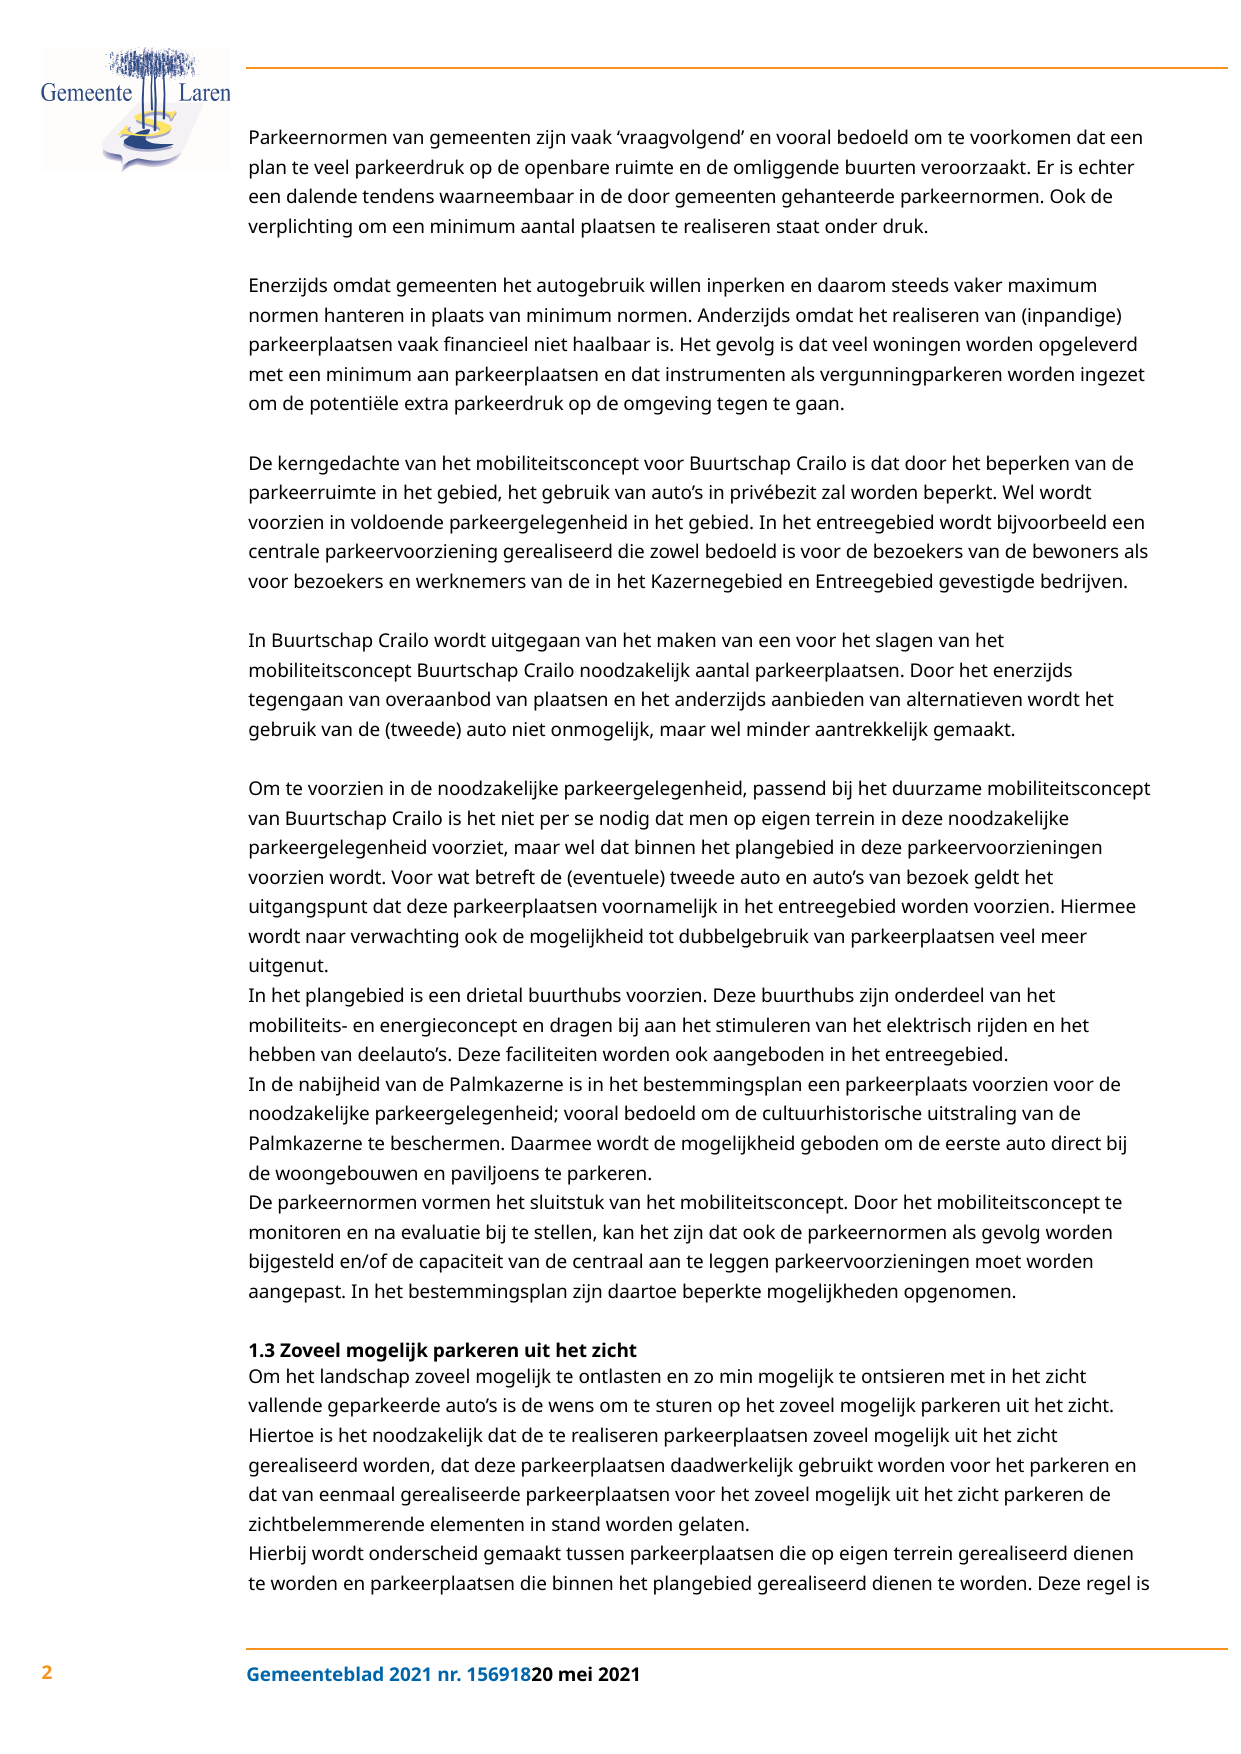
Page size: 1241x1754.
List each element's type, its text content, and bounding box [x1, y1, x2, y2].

text 1.3 Zoveel mogelijk parkeren uit het zicht [248, 1337, 1152, 1363]
text In Buurtschap Crailo wordt uitgegaan van het maken van een voor het slagen van het mobiliteitsconcept Buurtschap Crailo noodzakelijk aantal parkeerplaatsen. Door het enerzijds tegengaan van overaanbod van plaatsen en het anderzijds aanbieden van alternatieven wordt het gebruik van de (tweede) auto niet onmogelijk, maar wel minder aantrekkelijk gemaakt. [248, 627, 1152, 742]
text Hierbij wordt onderscheid gemaakt tussen parkeerplaatsen die op eigen terrein gerealiseerd dienen te worden en parkeerplaatsen die binnen het plangebied gerealiseerd dienen te worden. Deze regel is [248, 1541, 1152, 1596]
text In de nabijheid van de Palmkazerne is in het bestemmingsplan een parkeerplaats voorzien voor de noodzakelijke parkeergelegenheid; vooral bedoeld om de cultuurhistorische uitstraling van de Palmkazerne te beschermen. Daarmee wordt de mogelijkheid geboden om de eerste auto direct bij de woongebouwen en paviljoens te parkeren. [248, 1071, 1152, 1186]
text Enerzijds omdat gemeenten het autogebruik willen inperken en daarom steeds vaker maximum normen hanteren in plaats van minimum normen. Anderzijds omdat het realiseren van (inpandige) parkeerplaatsen vaak financieel niet haalbaar is. Het gevolg is dat veel woningen worden opgeleverd met een minimum aan parkeerplaatsen en dat instrumenten als vergunningparkeren worden ingezet om de potentiële extra parkeerdruk op de omgeving tegen te gaan. [248, 272, 1152, 416]
text De parkeernormen vormen het sluitstuk van het mobiliteitsconcept. Door het mobiliteitsconcept te monitoren en na evaluatie bij te stellen, kan het zijn dat ook de parkeernormen als gevolg worden bijgesteld en/of de capaciteit van de centraal aan te leggen parkeervoorzieningen moet worden aangepast. In het bestemmingsplan zijn daartoe beperkte mogelijkheden opgenomen. [248, 1189, 1152, 1304]
text Om het landschap zoveel mogelijk te ontlasten en zo min mogelijk te ontsieren met in het zicht vallende geparkeerde auto’s is de wens om te sturen op het zoveel mogelijk parkeren uit het zicht. Hiertoe is het noodzakelijk dat de te realiseren parkeerplaatsen zoveel mogelijk uit het zicht gerealiseerd worden, dat deze parkeerplaatsen daadwerkelijk gebruikt worden voor het parkeren en dat van eenmaal gerealiseerde parkeerplaatsen voor het zoveel mogelijk uit het zicht parkeren de zichtbelemmerende elementen in stand worden gelaten. [248, 1363, 1152, 1537]
text Parkeernormen van gemeenten zijn vaak ‘vraagvolgend’ en vooral bedoeld om te voorkomen dat een plan te veel parkeerdruk op de openbare ruimte en de omliggende buurten veroorzaakt. Er is echter een dalende tendens waarneembaar in de door gemeenten gehanteerde parkeernormen. Ook de verplichting om een minimum aantal plaatsen te realiseren staat onder druk. [248, 124, 1152, 239]
text De kerngedachte van het mobiliteitsconcept voor Buurtschap Crailo is dat door het beperken van de parkeerruimte in het gebied, het gebruik van auto’s in privébezit zal worden beperkt. Wel wordt voorzien in voldoende parkeergelegenheid in het gebied. In het entreegebied wordt bijvoorbeeld een centrale parkeervoorziening gerealiseerd die zowel bedoeld is voor de bezoekers van de bewoners als voor bezoekers en werknemers van de in het Kazernegebied en Entreegebied gevestigde bedrijven. [248, 450, 1152, 594]
picture [41, 47, 231, 172]
text In het plangebied is een drietal buurthubs voorzien. Deze buurthubs zijn onderdeel van het mobiliteits- en energieconcept en dragen bij aan het stimuleren van het elektrisch rijden en het hebben van deelauto’s. Deze faciliteiten worden ook aangeboden in het entreegebied. [248, 982, 1152, 1067]
text Om te voorzien in de noodzakelijke parkeergelegenheid, passend bij het duurzame mobiliteitsconcept van Buurtschap Crailo is het niet per se nodig dat men op eigen terrein in deze noodzakelijke parkeergelegenheid voorziet, maar wel dat binnen het plangebied in deze parkeervoorzieningen voorzien wordt. Voor wat betreft de (eventuele) tweede auto en auto’s van bezoek geldt het uitgangspunt dat deze parkeerplaatsen voornamelijk in het entreegebied worden voorzien. Hiermee wordt naar verwachting ook de mogelijkheid tot dubbelgebruik van parkeerplaatsen veel meer uitgenut. [248, 775, 1152, 978]
